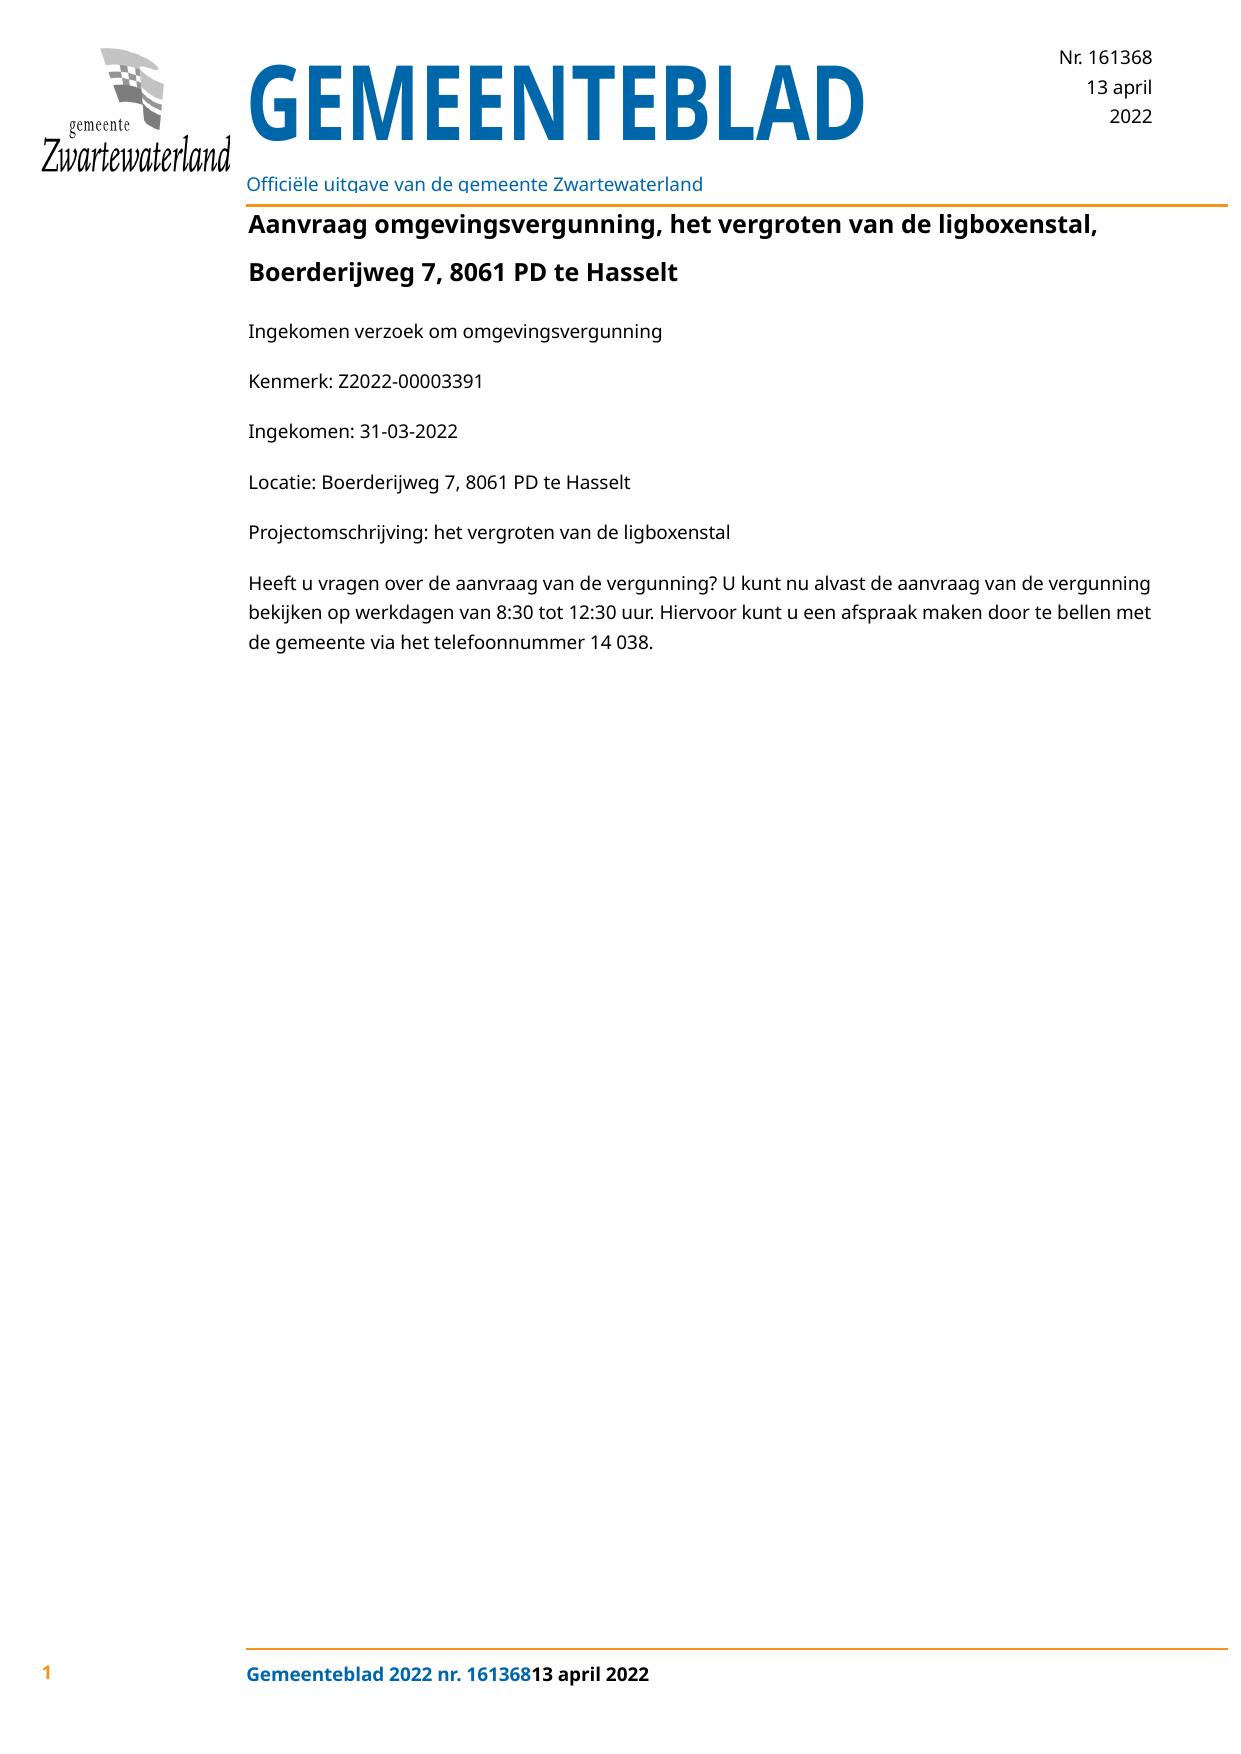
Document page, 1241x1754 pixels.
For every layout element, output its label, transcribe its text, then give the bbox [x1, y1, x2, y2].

text Locatie: Boerderijweg 7, 8061 PD te Hasselt [248, 469, 1152, 495]
text Projectomschrijving: het vergroten van de ligboxenstal [248, 519, 1152, 545]
text Heeft u vragen over de aanvraag van de vergunning? U kunt nu alvast de aanvraag van de vergunning bekijken op werkdagen van 8:30 tot 12:30 uur. Hiervoor kunt u een afspraak maken door te bellen met de gemeente via het telefoonnummer 14 038. [248, 570, 1152, 655]
text Ingekomen: 31-03-2022 [248, 419, 1152, 444]
text Kenmerk: Z2022-00003391 [248, 368, 1152, 394]
picture [41, 47, 231, 172]
text Aanvraag omgevingsvergunning, het vergroten van de ligboxenstal, Boerderijweg 7, 8061 PD te Hasselt [248, 207, 1152, 288]
text Ingekomen verzoek om omgevingsvergunning [248, 318, 1152, 344]
